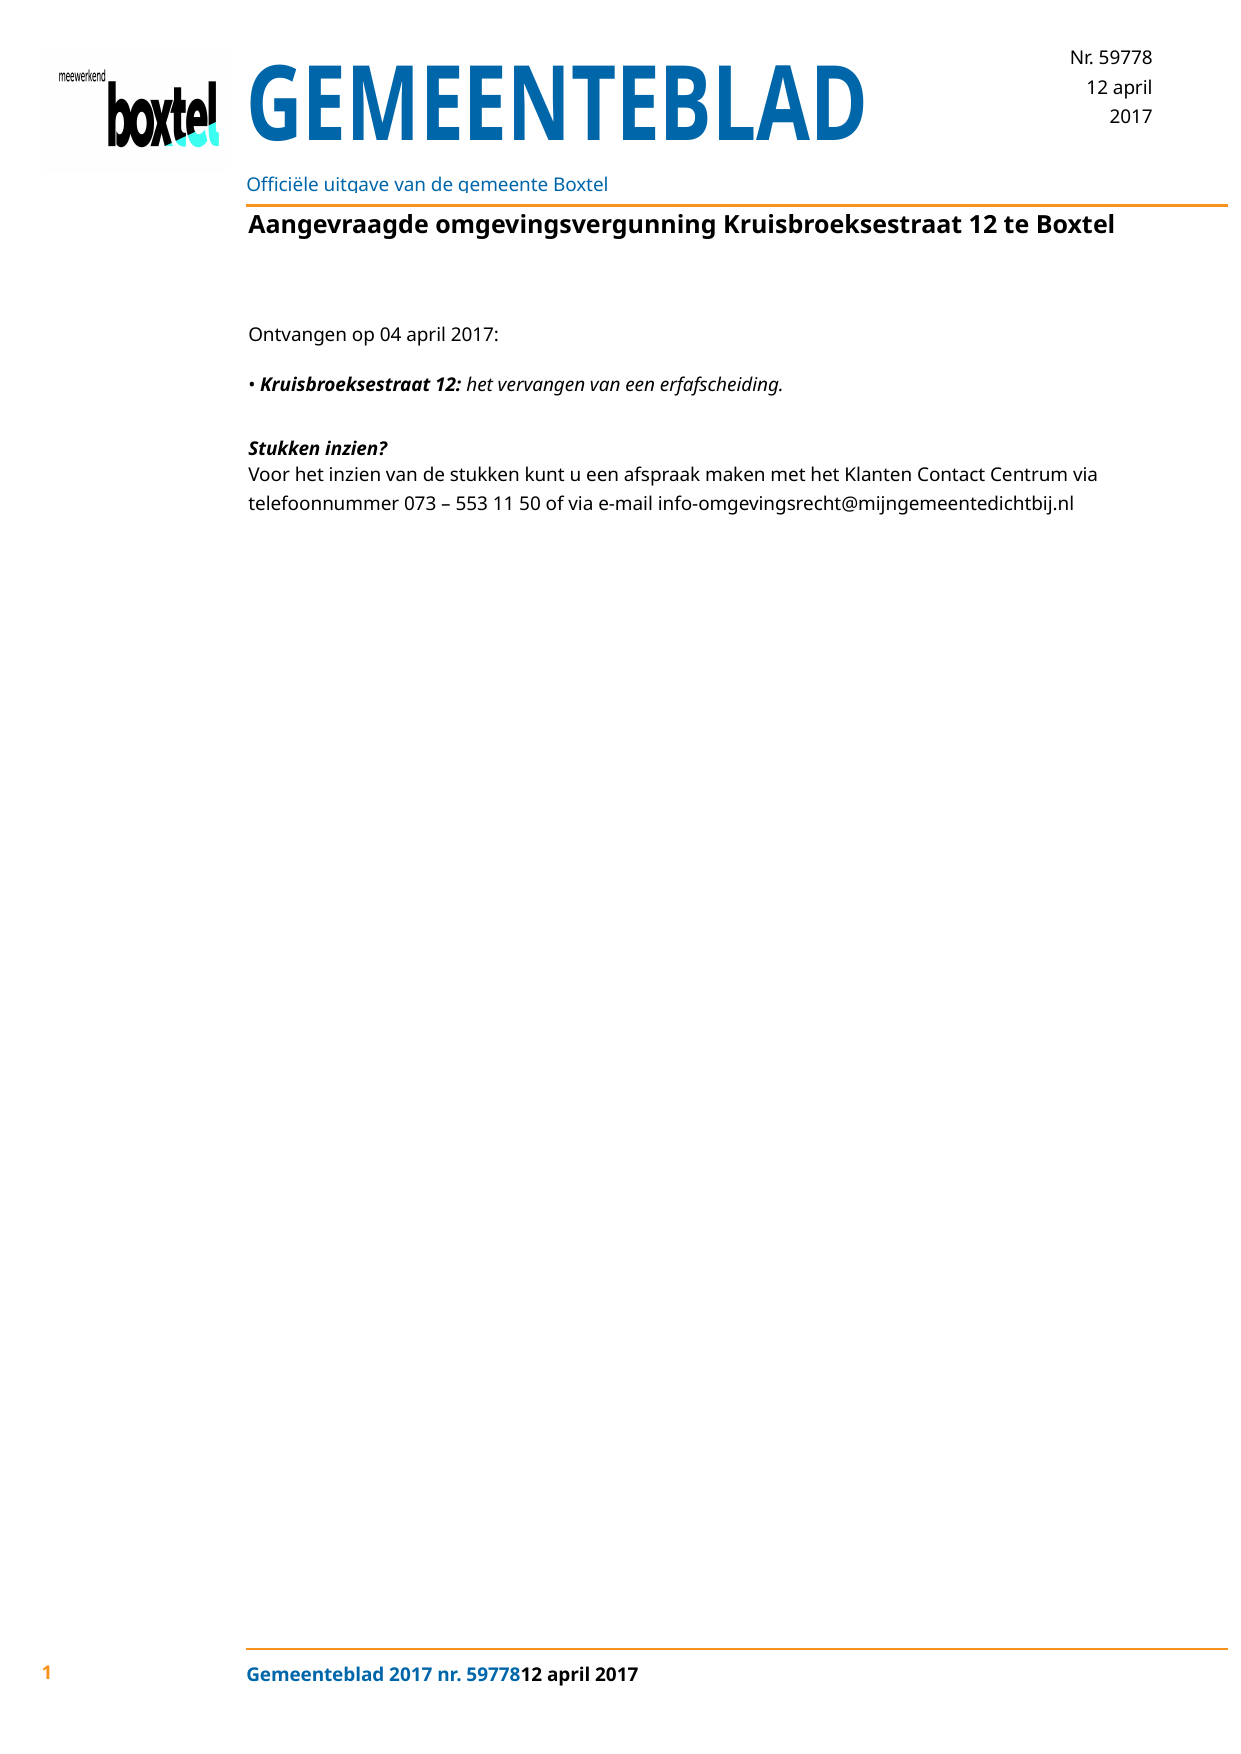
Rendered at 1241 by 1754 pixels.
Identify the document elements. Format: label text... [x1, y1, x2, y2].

picture [41, 47, 231, 172]
text Aangevraagde omgevingsvergunning Kruisbroeksestraat 12 te Boxtel [248, 207, 1152, 241]
text • Kruisbroeksestraat 12: het vervangen van een erfafscheiding. [248, 371, 1152, 397]
text Voor het inzien van de stukken kunt u een afspraak maken met het Klanten Contact Centrum via telefoonnummer 073 – 553 11 50 of via e-mail info-omgevingsrecht@mijngemeentedichtbij.nl [248, 461, 1152, 516]
text Ontvangen op 04 april 2017: [248, 321, 1152, 346]
text Stukken inzien? [248, 435, 1152, 461]
